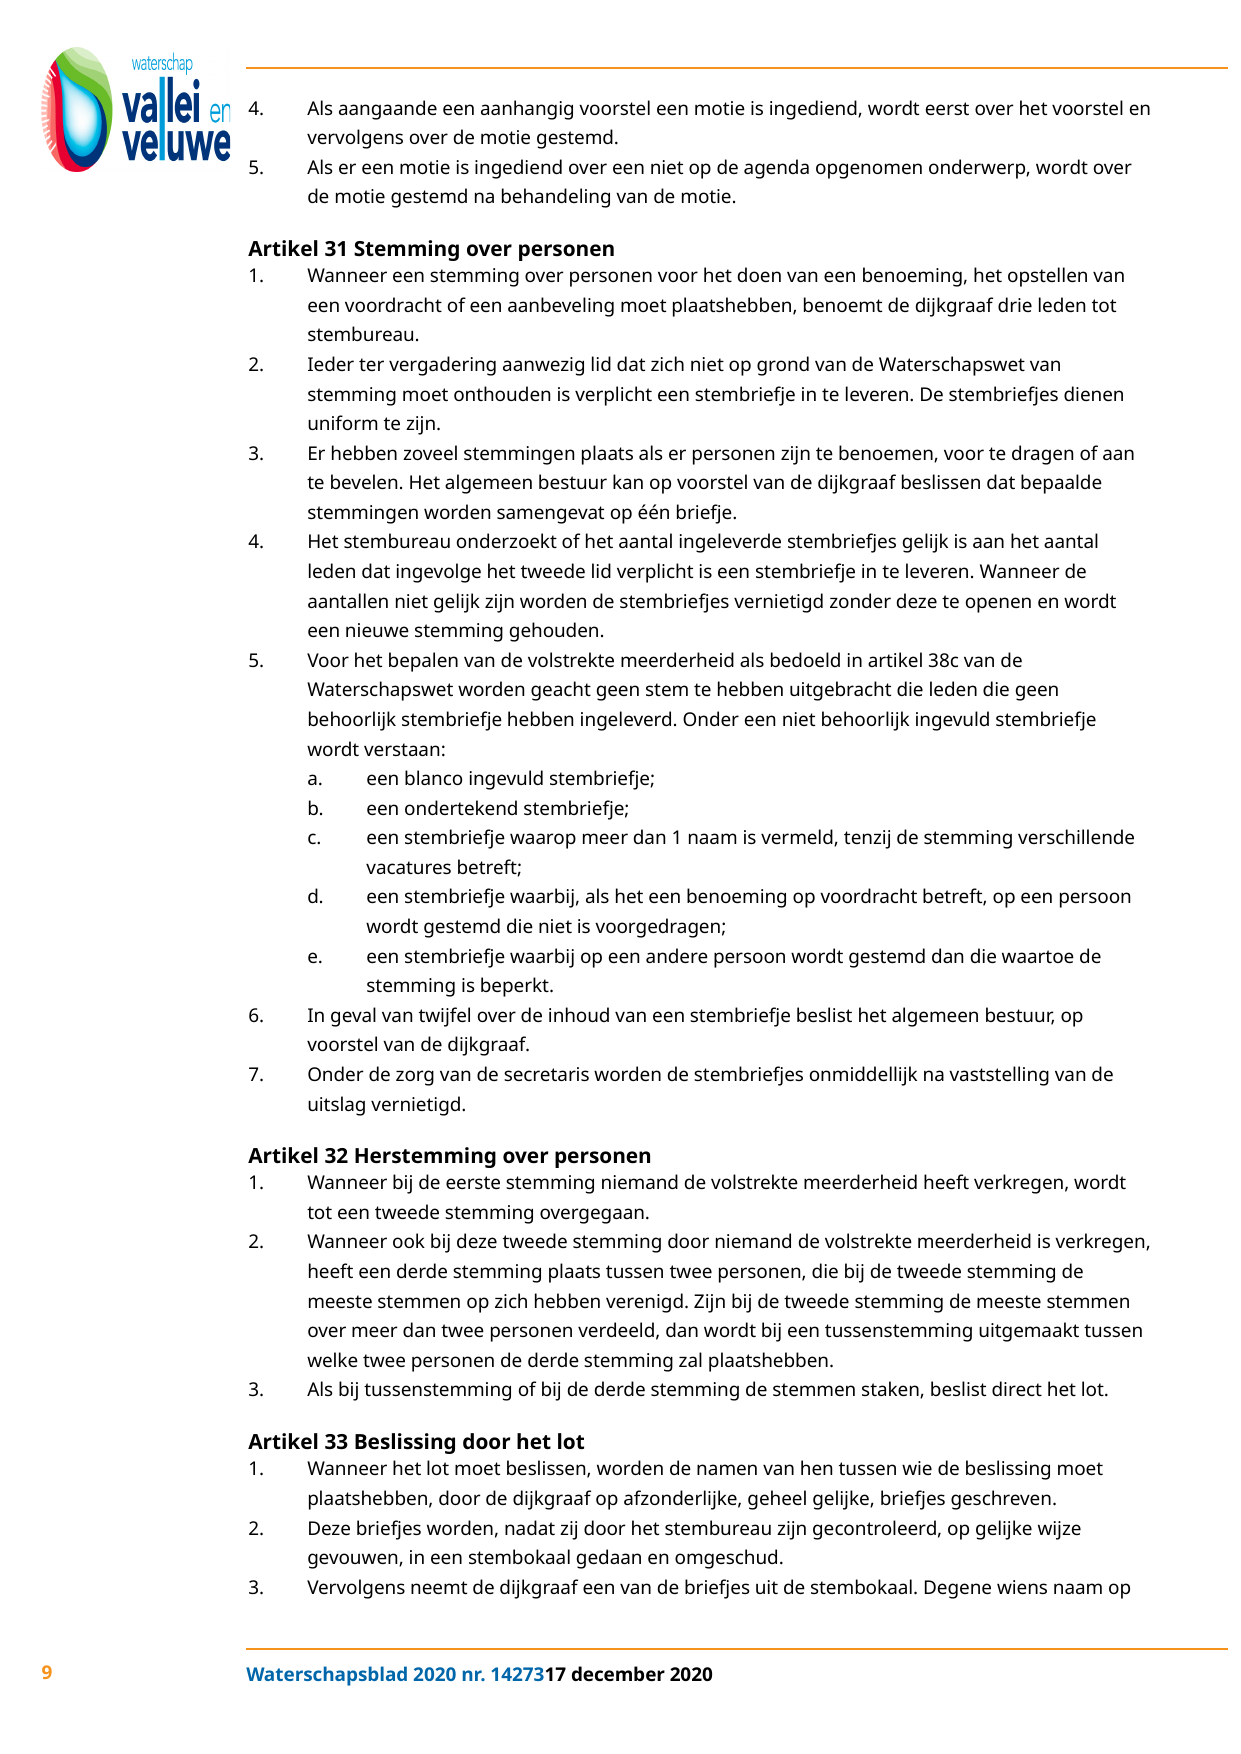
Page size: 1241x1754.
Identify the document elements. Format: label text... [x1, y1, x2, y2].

list Deze briefjes worden, nadat zij door het stembureau zijn gecontroleerd, op gelijke wijze gevouwen, in een stembokaal gedaan en omgeschud. [248, 1515, 1152, 1570]
list Als bij tussenstemming of bij de derde stemming de stemmen staken, beslist direct het lot. [248, 1377, 1152, 1402]
list Ieder ter vergadering aanwezig lid dat zich niet op grond van de Waterschapswet van stemming moet onthouden is verplicht een stembriefje in te leveren. De stembriefjes dienen uniform te zijn. [248, 351, 1152, 436]
list Wanneer een stemming over personen voor het doen van een benoeming, het opstellen van een voordracht of een aanbeveling moet plaatshebben, benoemt de dijkgraaf drie leden tot stembureau. [248, 262, 1152, 347]
list een blanco ingevuld stembriefje; [307, 765, 1152, 791]
text Artikel 32 Herstemming over personen [248, 1141, 1152, 1169]
list een stembriefje waarbij, als het een benoeming op voordracht betreft, op een persoon wordt gestemd die niet is voorgedragen; [307, 884, 1152, 939]
list Wanneer bij de eerste stemming niemand de volstrekte meerderheid heeft verkregen, wordt tot een tweede stemming overgegaan. [248, 1169, 1152, 1225]
picture [41, 47, 231, 172]
text Artikel 31 Stemming over personen [248, 234, 1152, 262]
list een ondertekend stembriefje; [307, 795, 1152, 821]
text Artikel 33 Beslissing door het lot [248, 1427, 1152, 1456]
list In geval van twijfel over de inhoud van een stembriefje beslist het algemeen bestuur, op voorstel van de dijkgraaf. [248, 1002, 1152, 1057]
list Wanneer ook bij deze tweede stemming door niemand de volstrekte meerderheid is verkregen, heeft een derde stemming plaats tussen twee personen, die bij de tweede stemming de meeste stemmen op zich hebben verenigd. Zijn bij de tweede stemming de meeste stemmen over meer dan twee personen verdeeld, dan wordt bij een tussenstemming uitgemaakt tussen welke twee personen de derde stemming zal plaatshebben. [248, 1229, 1152, 1373]
list Vervolgens neemt de dijkgraaf een van de briefjes uit de stembokaal. Degene wiens naam op [248, 1574, 1152, 1599]
list Als er een motie is ingediend over een niet op de agenda opgenomen onderwerp, wordt over de motie gestemd na behandeling van de motie. [248, 154, 1152, 209]
list een stembriefje waarop meer dan 1 naam is vermeld, tenzij de stemming verschillende vacatures betreft; [307, 824, 1152, 880]
list Wanneer het lot moet beslissen, worden de namen van hen tussen wie de beslissing moet plaatshebben, door de dijkgraaf op afzonderlijke, geheel gelijke, briefjes geschreven. [248, 1456, 1152, 1511]
list Voor het bepalen van de volstrekte meerderheid als bedoeld in artikel 38c van de Waterschapswet worden geacht geen stem te hebben uitgebracht die leden die geen behoorlijk stembriefje hebben ingeleverd. Onder een niet behoorlijk ingevuld stembriefje wordt verstaan: [248, 647, 1152, 761]
list Er hebben zoveel stemmingen plaats als er personen zijn te benoemen, voor te dragen of aan te bevelen. Het algemeen bestuur kan op voorstel van de dijkgraaf beslissen dat bepaalde stemmingen worden samengevat op één briefje. [248, 440, 1152, 525]
list Het stembureau onderzoekt of het aantal ingeleverde stembriefjes gelijk is aan het aantal leden dat ingevolge het tweede lid verplicht is een stembriefje in te leveren. Wanneer de aantallen niet gelijk zijn worden de stembriefjes vernietigd zonder deze te openen en wordt een nieuwe stemming gehouden. [248, 529, 1152, 643]
list een stembriefje waarbij op een andere persoon wordt gestemd dan die waartoe de stemming is beperkt. [307, 943, 1152, 998]
list Als aangaande een aanhangig voorstel een motie is ingediend, wordt eerst over het voorstel en vervolgens over de motie gestemd. [248, 95, 1152, 150]
list Onder de zorg van de secretaris worden de stembriefjes onmiddellijk na vaststelling van de uitslag vernietigd. [248, 1061, 1152, 1116]
